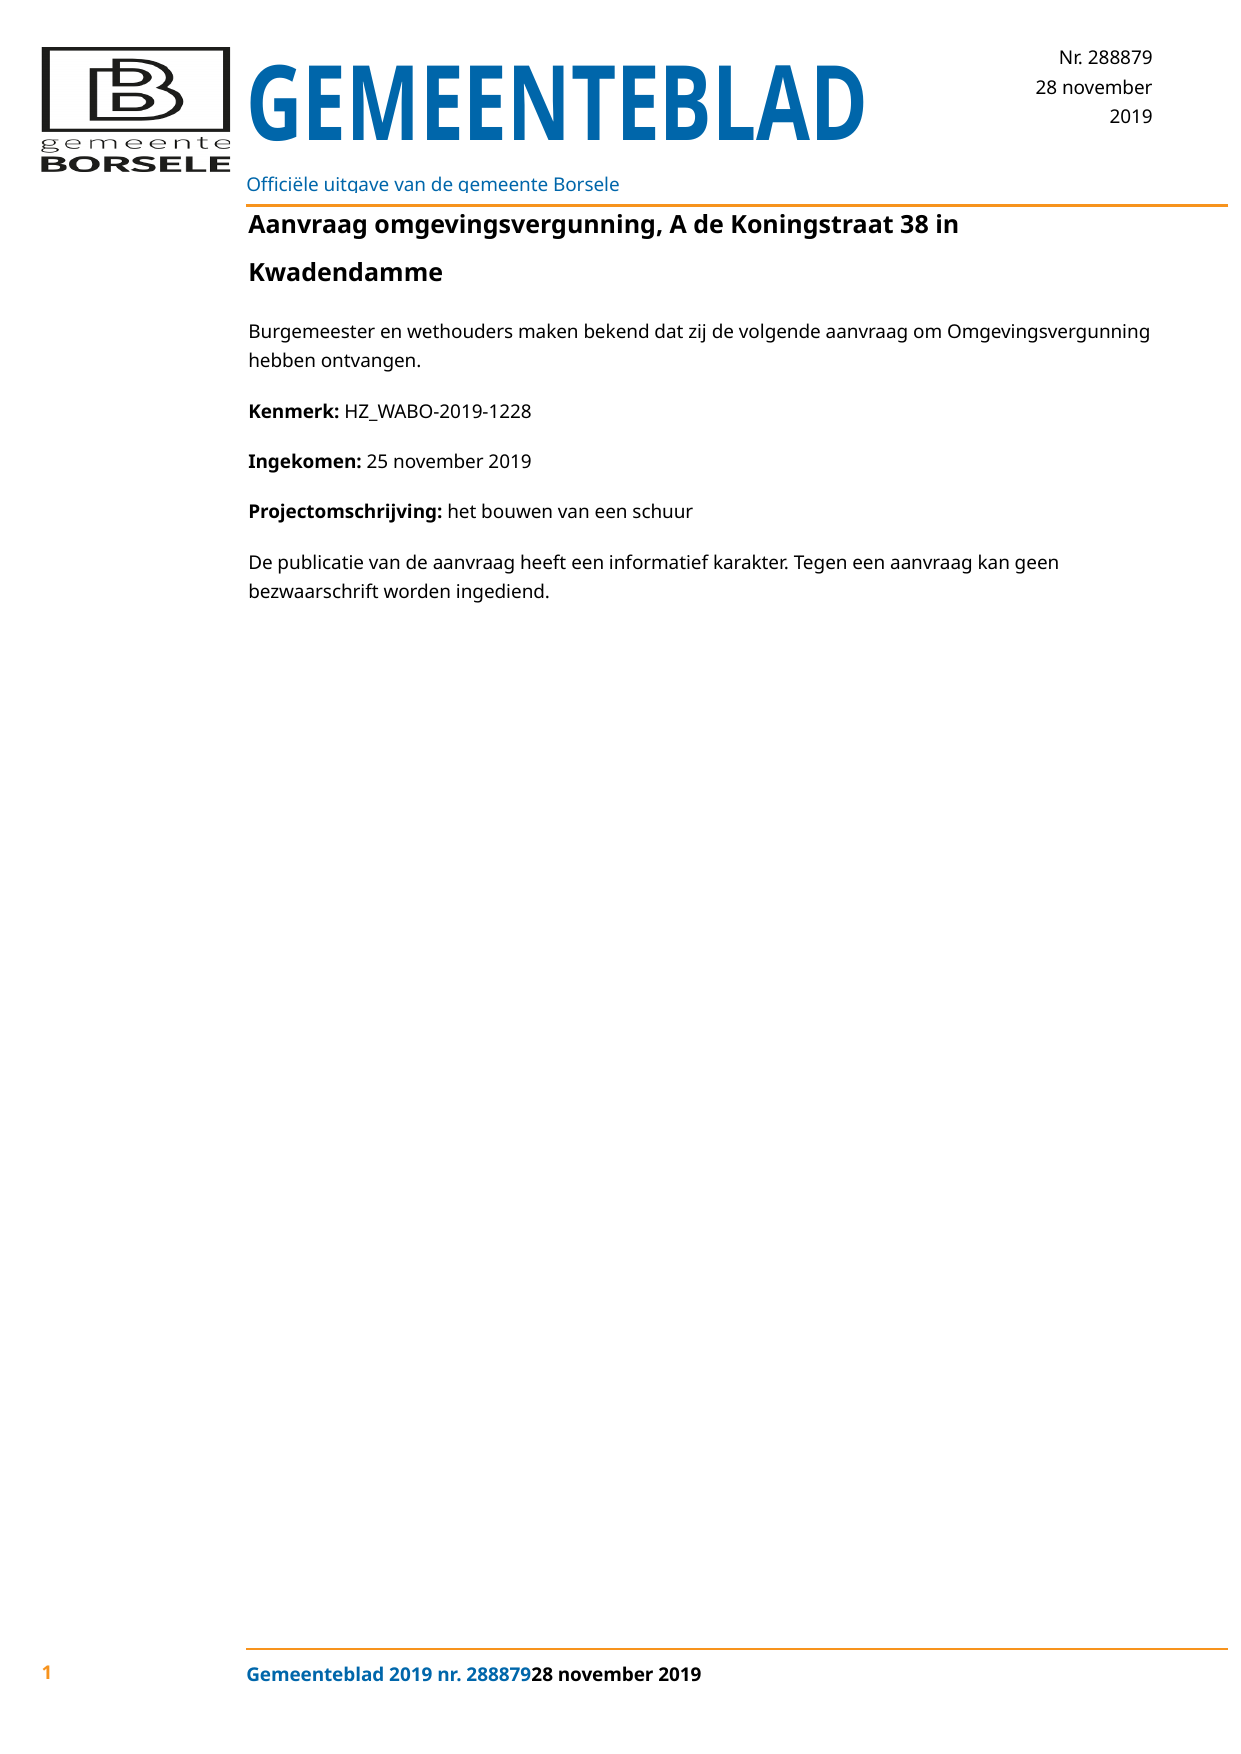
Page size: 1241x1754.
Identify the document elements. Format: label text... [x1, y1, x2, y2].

text Aanvraag omgevingsvergunning, A de Koningstraat 38 in Kwadendamme [248, 207, 1152, 288]
text De publicatie van de aanvraag heeft een informatief karakter. Tegen een aanvraag kan geen bezwaarschrift worden ingediend. [248, 549, 1152, 604]
text Kenmerk: HZ_WABO-2019-1228 [248, 398, 1152, 424]
text Projectomschrijving: het bouwen van een schuur [248, 499, 1152, 524]
text Ingekomen: 25 november 2019 [248, 448, 1152, 474]
picture [41, 47, 231, 172]
text Burgemeester en wethouders maken bekend dat zij de volgende aanvraag om Omgevingsvergunning hebben ontvangen. [248, 318, 1152, 373]
